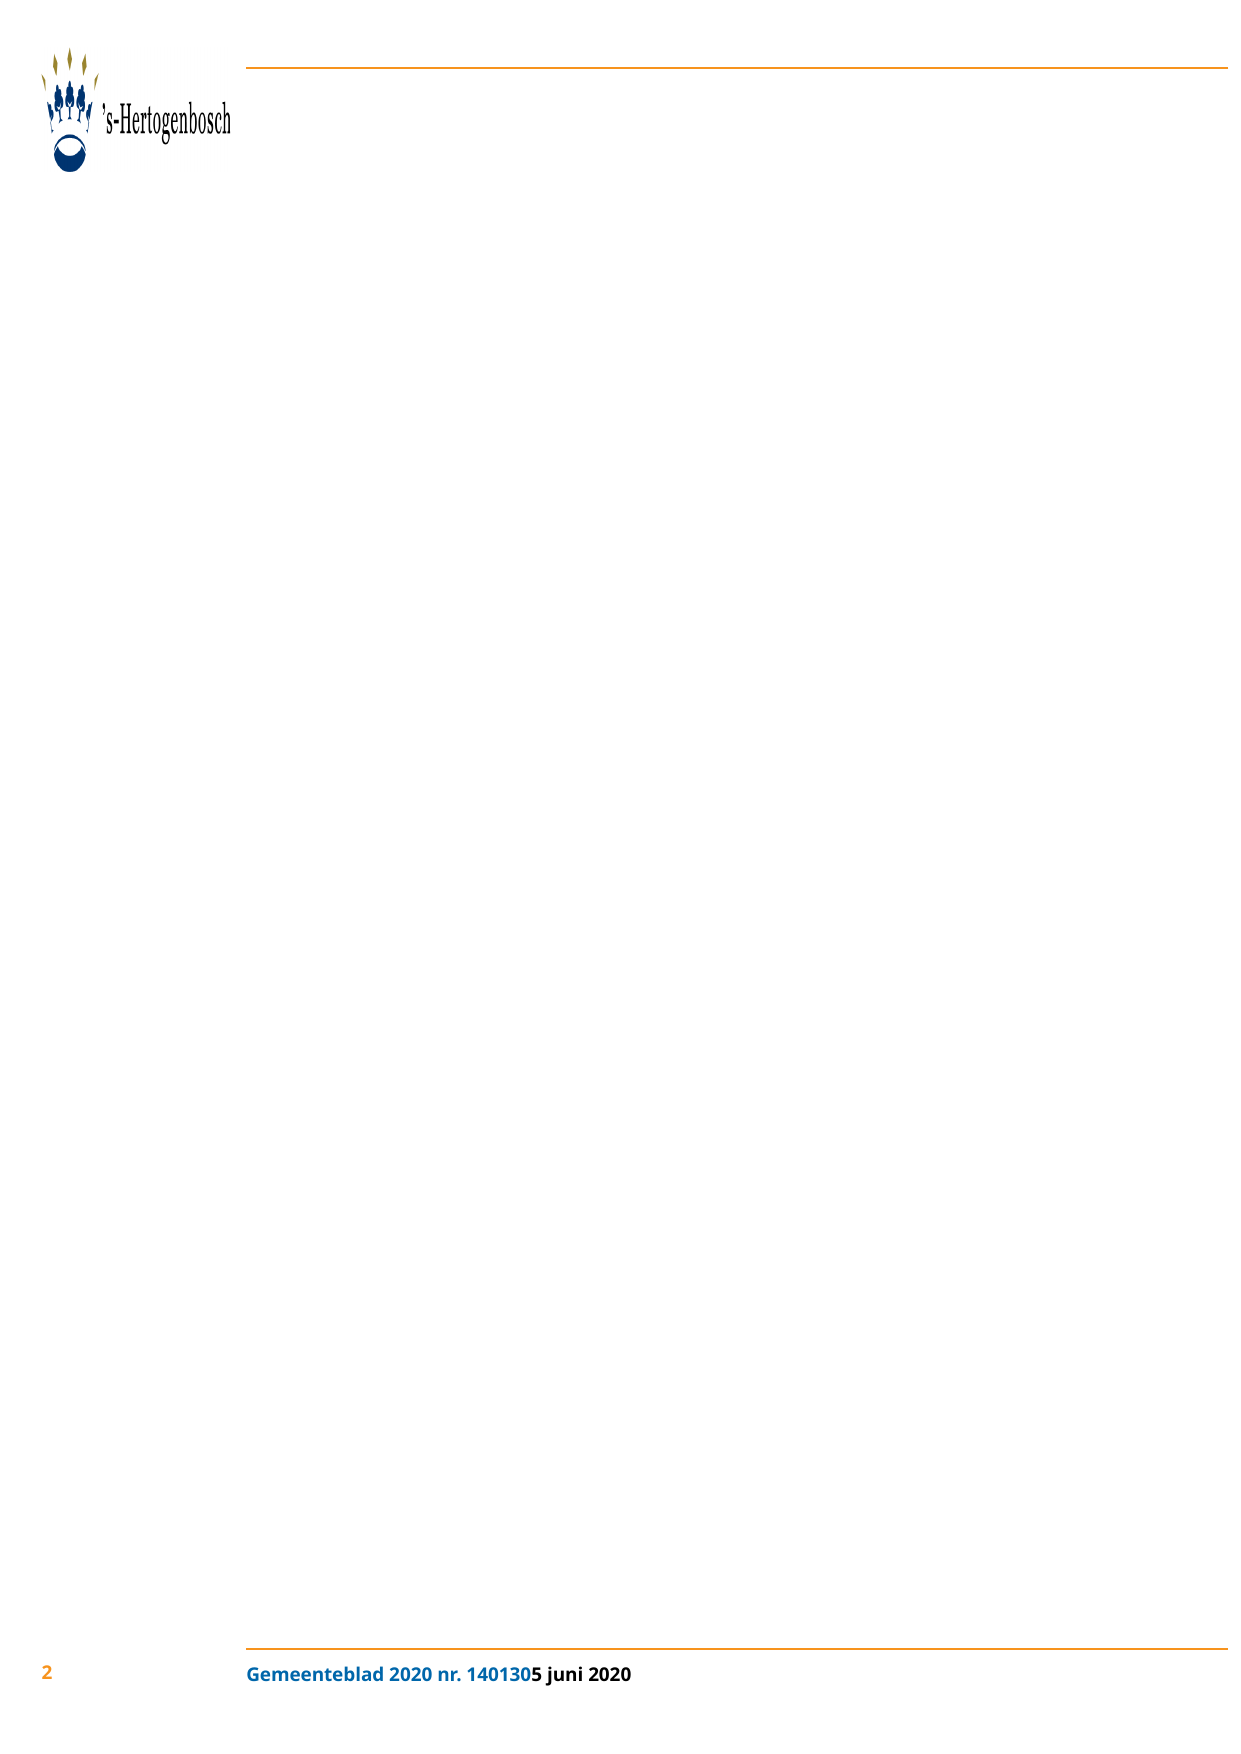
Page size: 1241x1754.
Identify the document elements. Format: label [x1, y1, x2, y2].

picture [41, 47, 231, 172]
